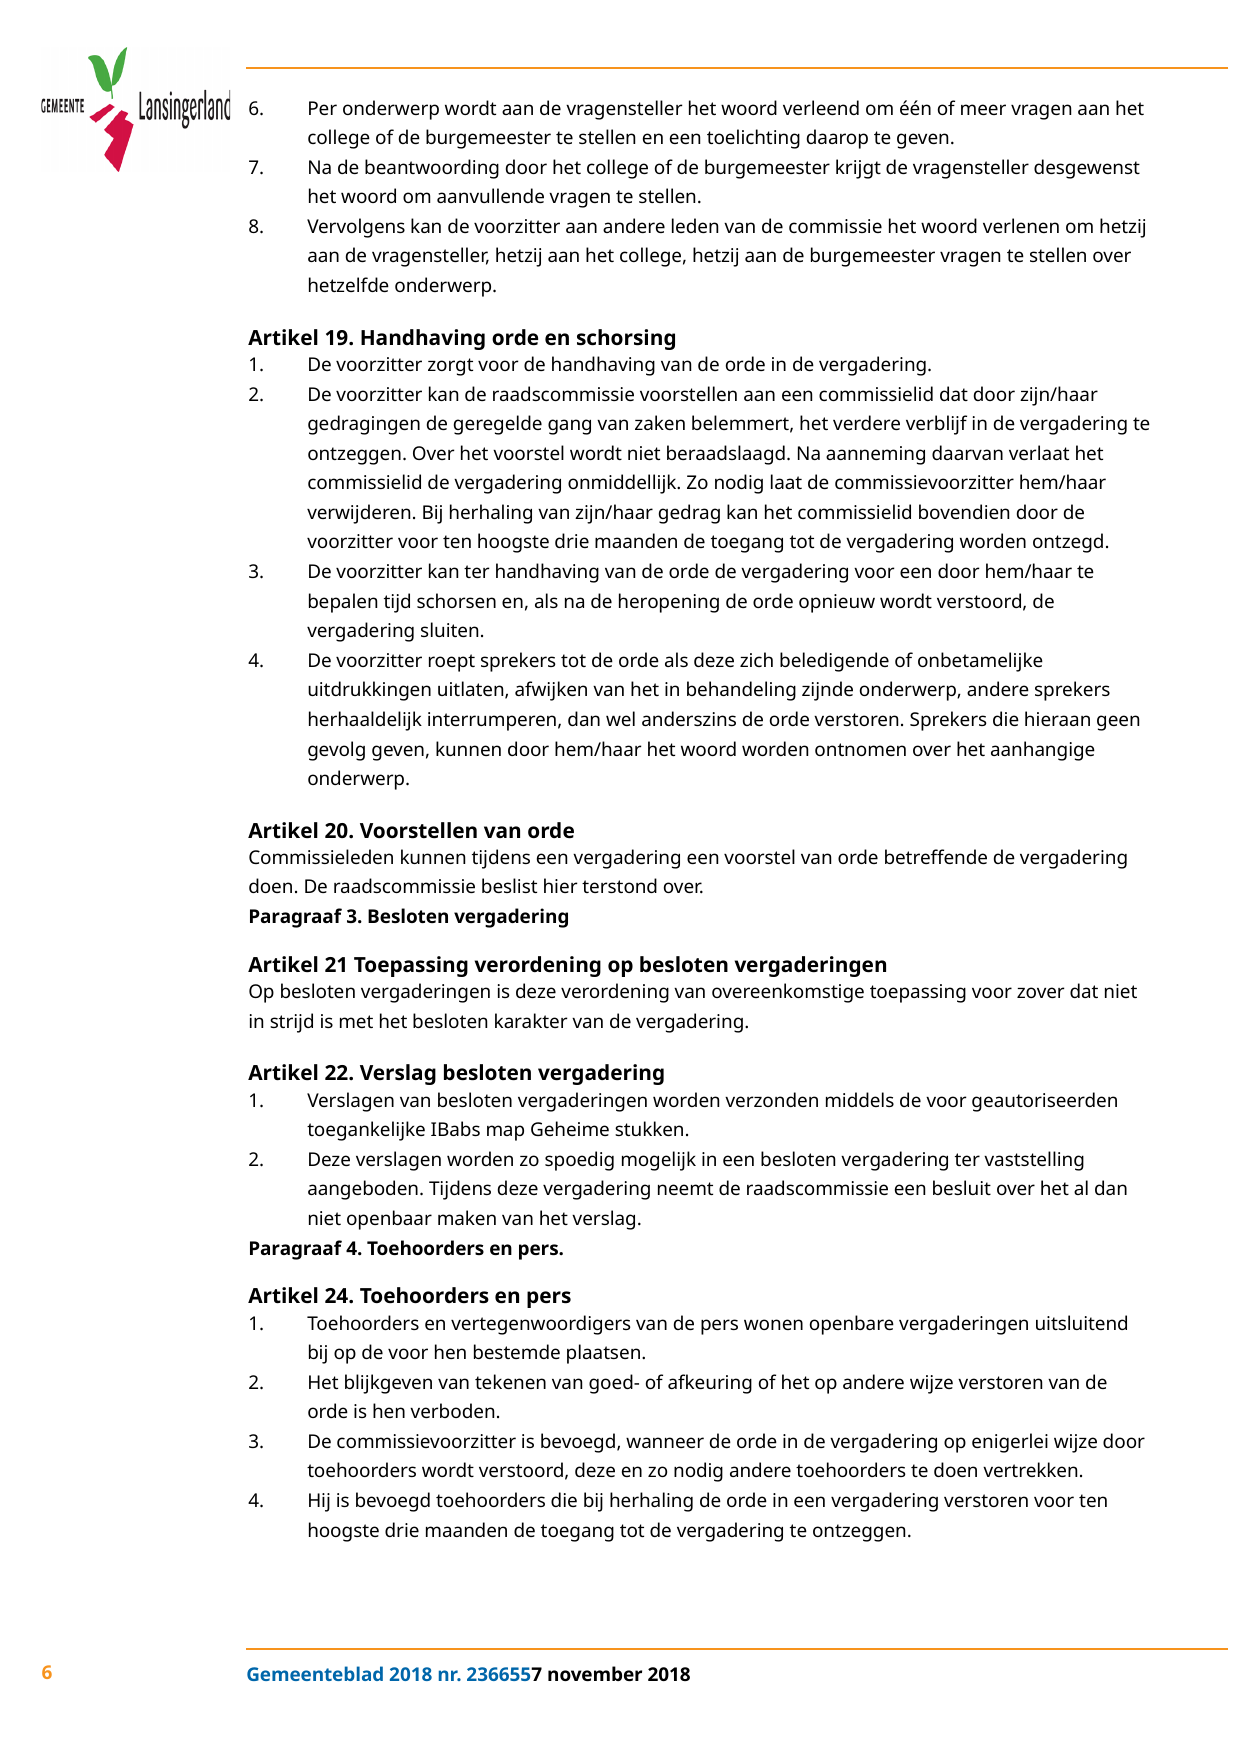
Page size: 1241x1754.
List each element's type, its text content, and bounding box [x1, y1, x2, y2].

list De commissievoorzitter is bevoegd, wanneer de orde in de vergadering op enigerlei wijze door toehoorders wordt verstoord, deze en zo nodig andere toehoorders te doen vertrekken. [248, 1428, 1152, 1483]
list Verslagen van besloten vergaderingen worden verzonden middels de voor geautoriseerden toegankelijke IBabs map Geheime stukken. [248, 1087, 1152, 1142]
text Commissieleden kunnen tijdens een vergadering een voorstel van orde betreffende de vergadering doen. De raadscommissie beslist hier terstond over. [248, 844, 1152, 899]
picture [41, 47, 231, 172]
list Hij is bevoegd toehoorders die bij herhaling de orde in een vergadering verstoren voor ten hoogste drie maanden de toegang tot de vergadering te ontzeggen. [248, 1487, 1152, 1542]
text Artikel 20. Voorstellen van orde [248, 816, 1152, 844]
list De voorzitter roept sprekers tot de orde als deze zich beledigende of onbetamelijke uitdrukkingen uitlaten, afwijken van het in behandeling zijnde onderwerp, andere sprekers herhaaldelijk interrumperen, dan wel anderszins de orde verstoren. Sprekers die hieraan geen gevolg geven, kunnen door hem/haar het woord worden ontnomen over het aanhangige onderwerp. [248, 647, 1152, 791]
text Paragraaf 3. Besloten vergadering [248, 903, 1152, 929]
list Deze verslagen worden zo spoedig mogelijk in een besloten vergadering ter vaststelling aangeboden. Tijdens deze vergadering neemt de raadscommissie een besluit over het al dan niet openbaar maken van het verslag. [248, 1146, 1152, 1231]
list Na de beantwoording door het college of de burgemeester krijgt de vragensteller desgewenst het woord om aanvullende vragen te stellen. [248, 154, 1152, 209]
text Artikel 22. Verslag besloten vergadering [248, 1058, 1152, 1087]
list Toehoorders en vertegenwoordigers van de pers wonen openbare vergaderingen uitsluitend bij op de voor hen bestemde plaatsen. [248, 1310, 1152, 1365]
list Per onderwerp wordt aan de vragensteller het woord verleend om één of meer vragen aan het college of de burgemeester te stellen en een toelichting daarop te geven. [248, 95, 1152, 150]
list De voorzitter kan ter handhaving van de orde de vergadering voor een door hem/haar te bepalen tijd schorsen en, als na de heropening de orde opnieuw wordt verstoord, de vergadering sluiten. [248, 558, 1152, 643]
list De voorzitter zorgt voor de handhaving van de orde in de vergadering. [248, 351, 1152, 377]
text Artikel 21 Toepassing verordening op besloten vergaderingen [248, 950, 1152, 978]
text Paragraaf 4. Toehoorders en pers. [248, 1235, 1152, 1260]
text Op besloten vergaderingen is deze verordening van overeenkomstige toepassing voor zover dat niet in strijd is met het besloten karakter van de vergadering. [248, 978, 1152, 1034]
text Artikel 24. Toehoorders en pers [248, 1281, 1152, 1310]
list De voorzitter kan de raadscommissie voorstellen aan een commissielid dat door zijn/haar gedragingen de geregelde gang van zaken belemmert, het verdere verblijf in de vergadering te ontzeggen. Over het voorstel wordt niet beraadslaagd. Na aanneming daarvan verlaat het commissielid de vergadering onmiddellijk. Zo nodig laat de commissievoorzitter hem/haar verwijderen. Bij herhaling van zijn/haar gedrag kan het commissielid bovendien door de voorzitter voor ten hoogste drie maanden de toegang tot de vergadering worden ontzegd. [248, 381, 1152, 554]
list Vervolgens kan de voorzitter aan andere leden van de commissie het woord verlenen om hetzij aan de vragensteller, hetzij aan het college, hetzij aan de burgemeester vragen te stellen over hetzelfde onderwerp. [248, 213, 1152, 298]
list Het blijkgeven van tekenen van goed- of afkeuring of het op andere wijze verstoren van de orde is hen verboden. [248, 1369, 1152, 1424]
text Artikel 19. Handhaving orde en schorsing [248, 323, 1152, 351]
